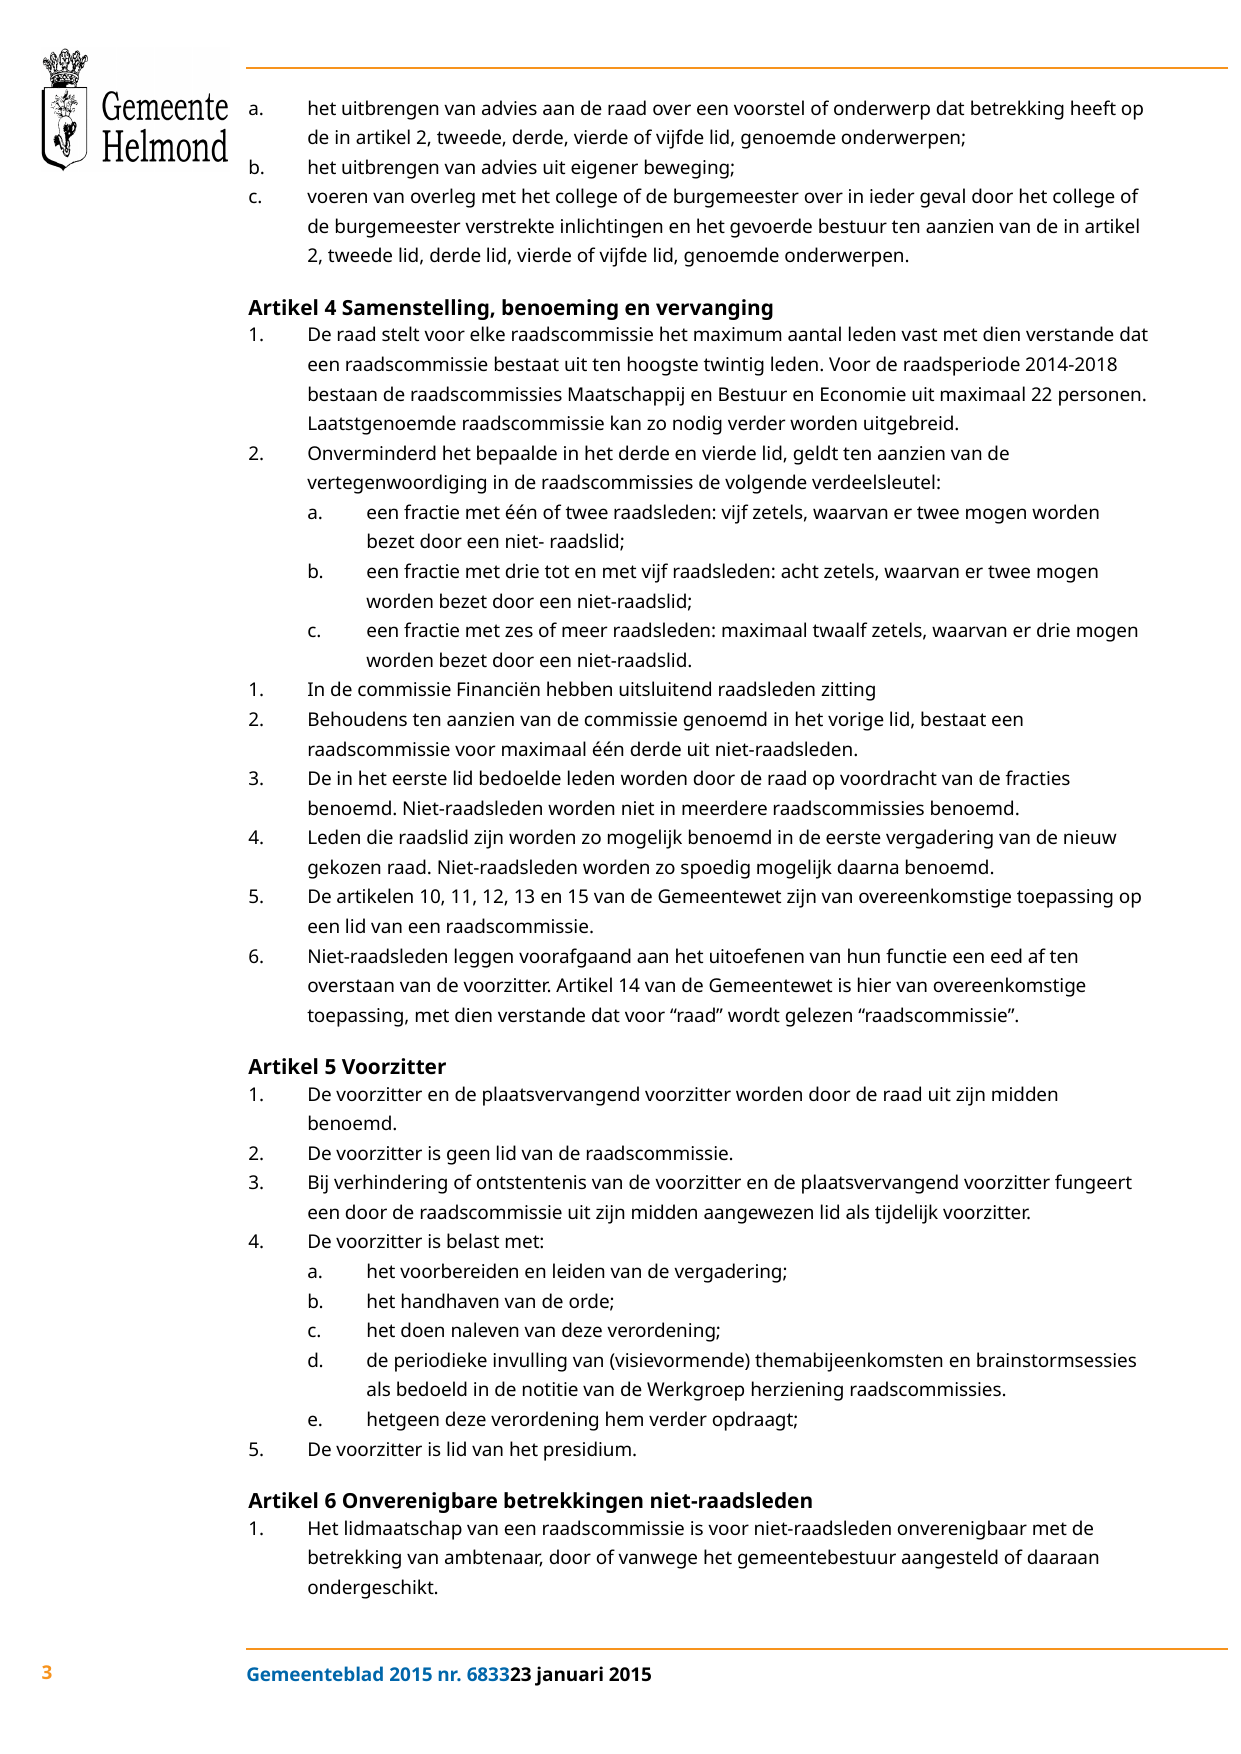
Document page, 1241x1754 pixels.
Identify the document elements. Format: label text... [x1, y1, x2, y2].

list het uitbrengen van advies aan de raad over een voorstel of onderwerp dat betrekking heeft op de in artikel 2, tweede, derde, vierde of vijfde lid, genoemde onderwerpen; [248, 95, 1152, 150]
list het voorbereiden en leiden van de vergadering; [307, 1258, 1152, 1284]
list De voorzitter is belast met: [248, 1229, 1152, 1254]
list Leden die raadslid zijn worden zo mogelijk benoemd in de eerste vergadering van de nieuw gekozen raad. Niet-raadsleden worden zo spoedig mogelijk daarna benoemd. [248, 824, 1152, 880]
list de periodieke invulling van (visievormende) themabijeenkomsten en brainstormsessies als bedoeld in de notitie van de Werkgroep herziening raadscommissies. [307, 1347, 1152, 1402]
list een fractie met één of twee raadsleden: vijf zetels, waarvan er twee mogen worden bezet door een niet- raadslid; [307, 499, 1152, 554]
list De voorzitter is lid van het presidium. [248, 1436, 1152, 1462]
list een fractie met zes of meer raadsleden: maximaal twaalf zetels, waarvan er drie mogen worden bezet door een niet-raadslid. [307, 617, 1152, 673]
list Niet-raadsleden leggen voorafgaand aan het uitoefenen van hun functie een eed af ten overstaan van de voorzitter. Artikel 14 van de Gemeentewet is hier van overeenkomstige toepassing, met dien verstande dat voor “raad” wordt gelezen “raadscommissie”. [248, 943, 1152, 1028]
list een fractie met drie tot en met vijf raadsleden: acht zetels, waarvan er twee mogen worden bezet door een niet-raadslid; [307, 558, 1152, 613]
list het handhaven van de orde; [307, 1288, 1152, 1314]
text Artikel 5 Voorzitter [248, 1052, 1152, 1081]
text Artikel 4 Samenstelling, benoeming en vervanging [248, 293, 1152, 322]
list Het lidmaatschap van een raadscommissie is voor niet-raadsleden onverenigbaar met de betrekking van ambtenaar, door of vanwege het gemeentebestuur aangesteld of daaraan ondergeschikt. [248, 1515, 1152, 1599]
list Bij verhindering of ontstentenis van de voorzitter en de plaatsvervangend voorzitter fungeert een door de raadscommissie uit zijn midden aangewezen lid als tijdelijk voorzitter. [248, 1169, 1152, 1225]
list In de commissie Financiën hebben uitsluitend raadsleden zitting [248, 677, 1152, 702]
list De in het eerste lid bedoelde leden worden door de raad op voordracht van de fracties benoemd. Niet-raadsleden worden niet in meerdere raadscommissies benoemd. [248, 765, 1152, 821]
list De voorzitter en de plaatsvervangend voorzitter worden door de raad uit zijn midden benoemd. [248, 1081, 1152, 1136]
list De artikelen 10, 11, 12, 13 en 15 van de Gemeentewet zijn van overeenkomstige toepassing op een lid van een raadscommissie. [248, 884, 1152, 939]
list voeren van overleg met het college of de burgemeester over in ieder geval door het college of de burgemeester verstrekte inlichtingen en het gevoerde bestuur ten aanzien van de in artikel 2, tweede lid, derde lid, vierde of vijfde lid, genoemde onderwerpen. [248, 183, 1152, 268]
list het doen naleven van deze verordening; [307, 1317, 1152, 1343]
list Behoudens ten aanzien van de commissie genoemd in het vorige lid, bestaat een raadscommissie voor maximaal één derde uit niet-raadsleden. [248, 706, 1152, 761]
list hetgeen deze verordening hem verder opdraagt; [307, 1406, 1152, 1432]
list De raad stelt voor elke raadscommissie het maximum aantal leden vast met dien verstande dat een raadscommissie bestaat uit ten hoogste twintig leden. Voor de raadsperiode 2014-2018 bestaan de raadscommissies Maatschappij en Bestuur en Economie uit maximaal 22 personen. Laatstgenoemde raadscommissie kan zo nodig verder worden uitgebreid. [248, 322, 1152, 436]
text Artikel 6 Onverenigbare betrekkingen niet-raadsleden [248, 1486, 1152, 1515]
list het uitbrengen van advies uit eigener beweging; [248, 154, 1152, 180]
list De voorzitter is geen lid van de raadscommissie. [248, 1140, 1152, 1166]
picture [41, 47, 231, 172]
list Onverminderd het bepaalde in het derde en vierde lid, geldt ten aanzien van de vertegenwoordiging in de raadscommissies de volgende verdeelsleutel: [248, 440, 1152, 495]
